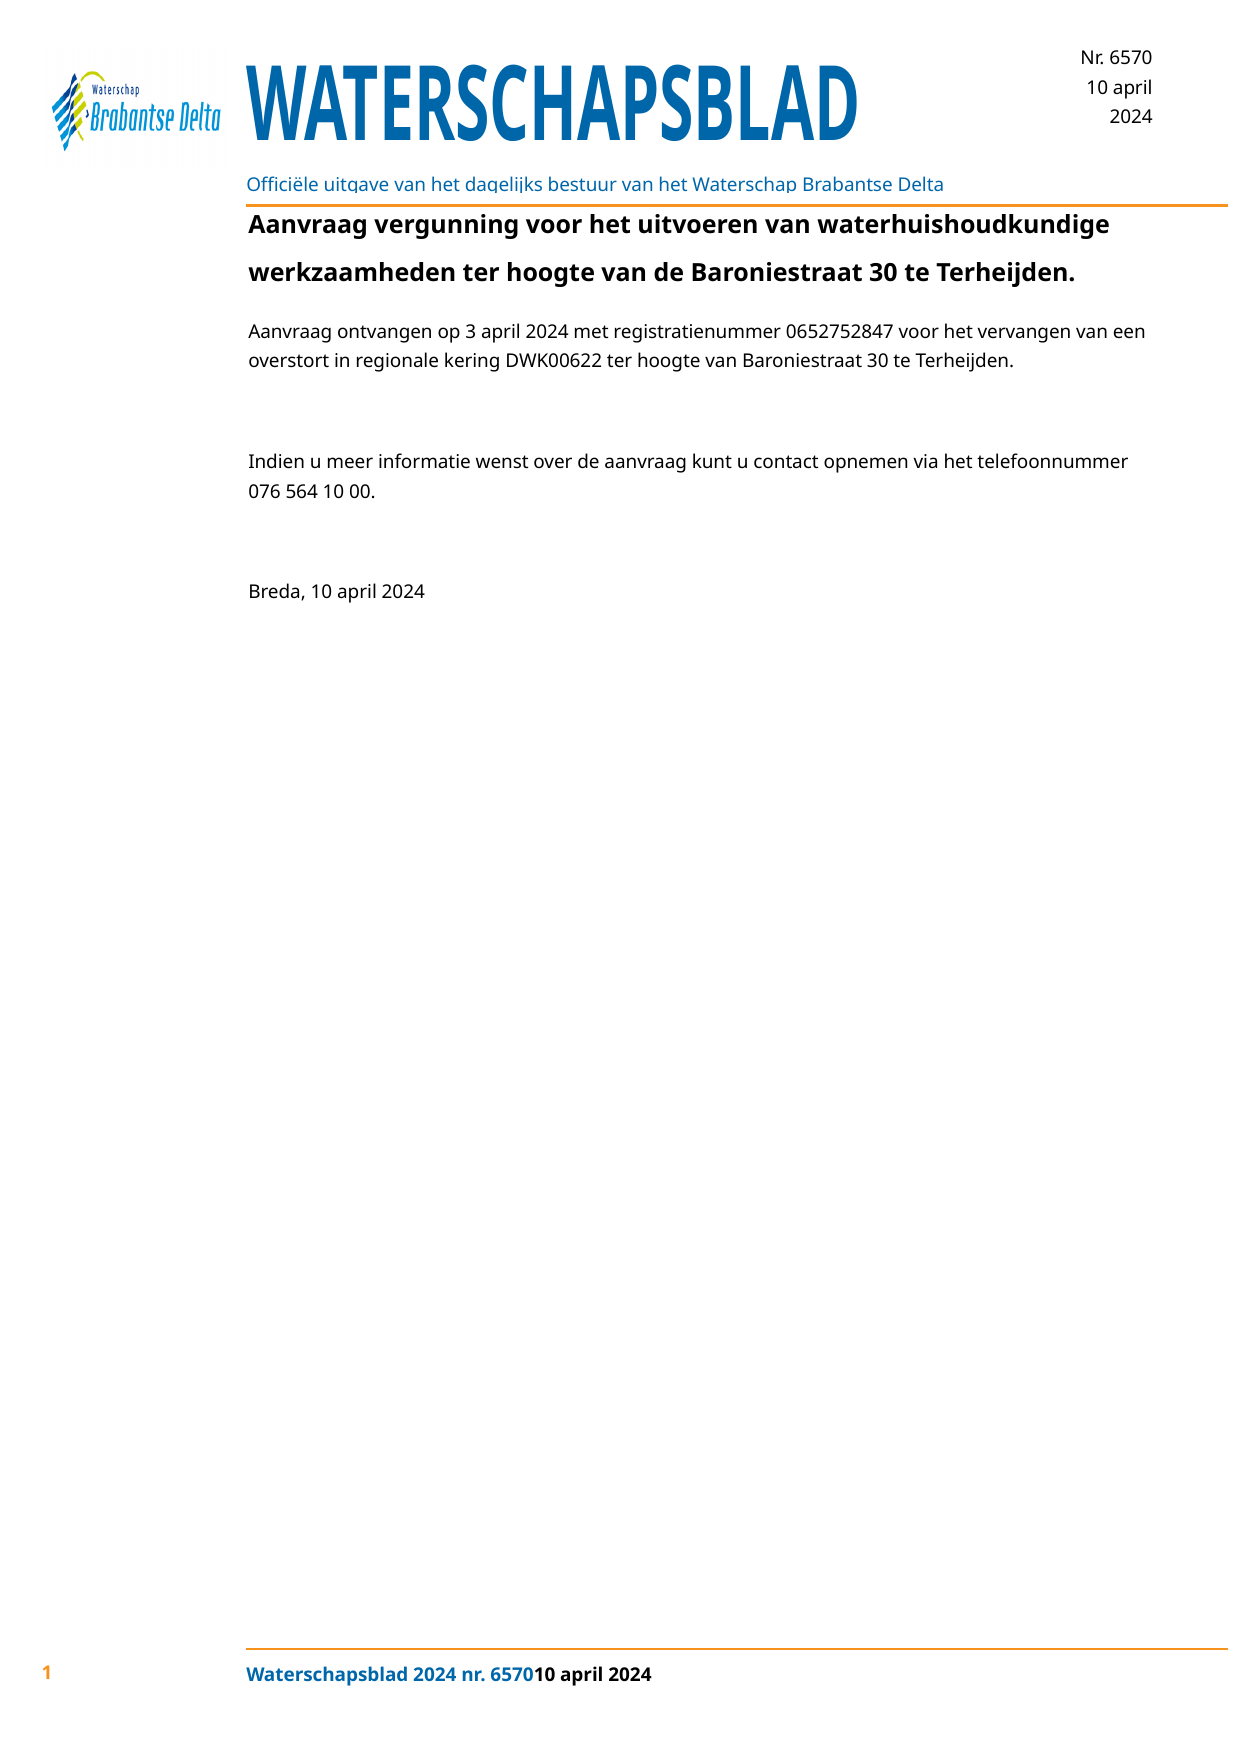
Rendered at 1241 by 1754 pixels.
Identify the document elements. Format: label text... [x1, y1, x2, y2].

text Indien u meer informatie wenst over de aanvraag kunt u contact opnemen via het telefoonnummer 076 564 10 00. [248, 448, 1152, 504]
text Breda, 10 april 2024 [248, 579, 1152, 604]
picture [41, 47, 231, 172]
text Aanvraag ontvangen op 3 april 2024 met registratienummer 0652752847 voor het vervangen van een overstort in regionale kering DWK00622 ter hoogte van Baroniestraat 30 te Terheijden. [248, 318, 1152, 373]
text Aanvraag vergunning voor het uitvoeren van waterhuishoudkundige werkzaamheden ter hoogte van de Baroniestraat 30 te Terheijden. [248, 207, 1152, 288]
